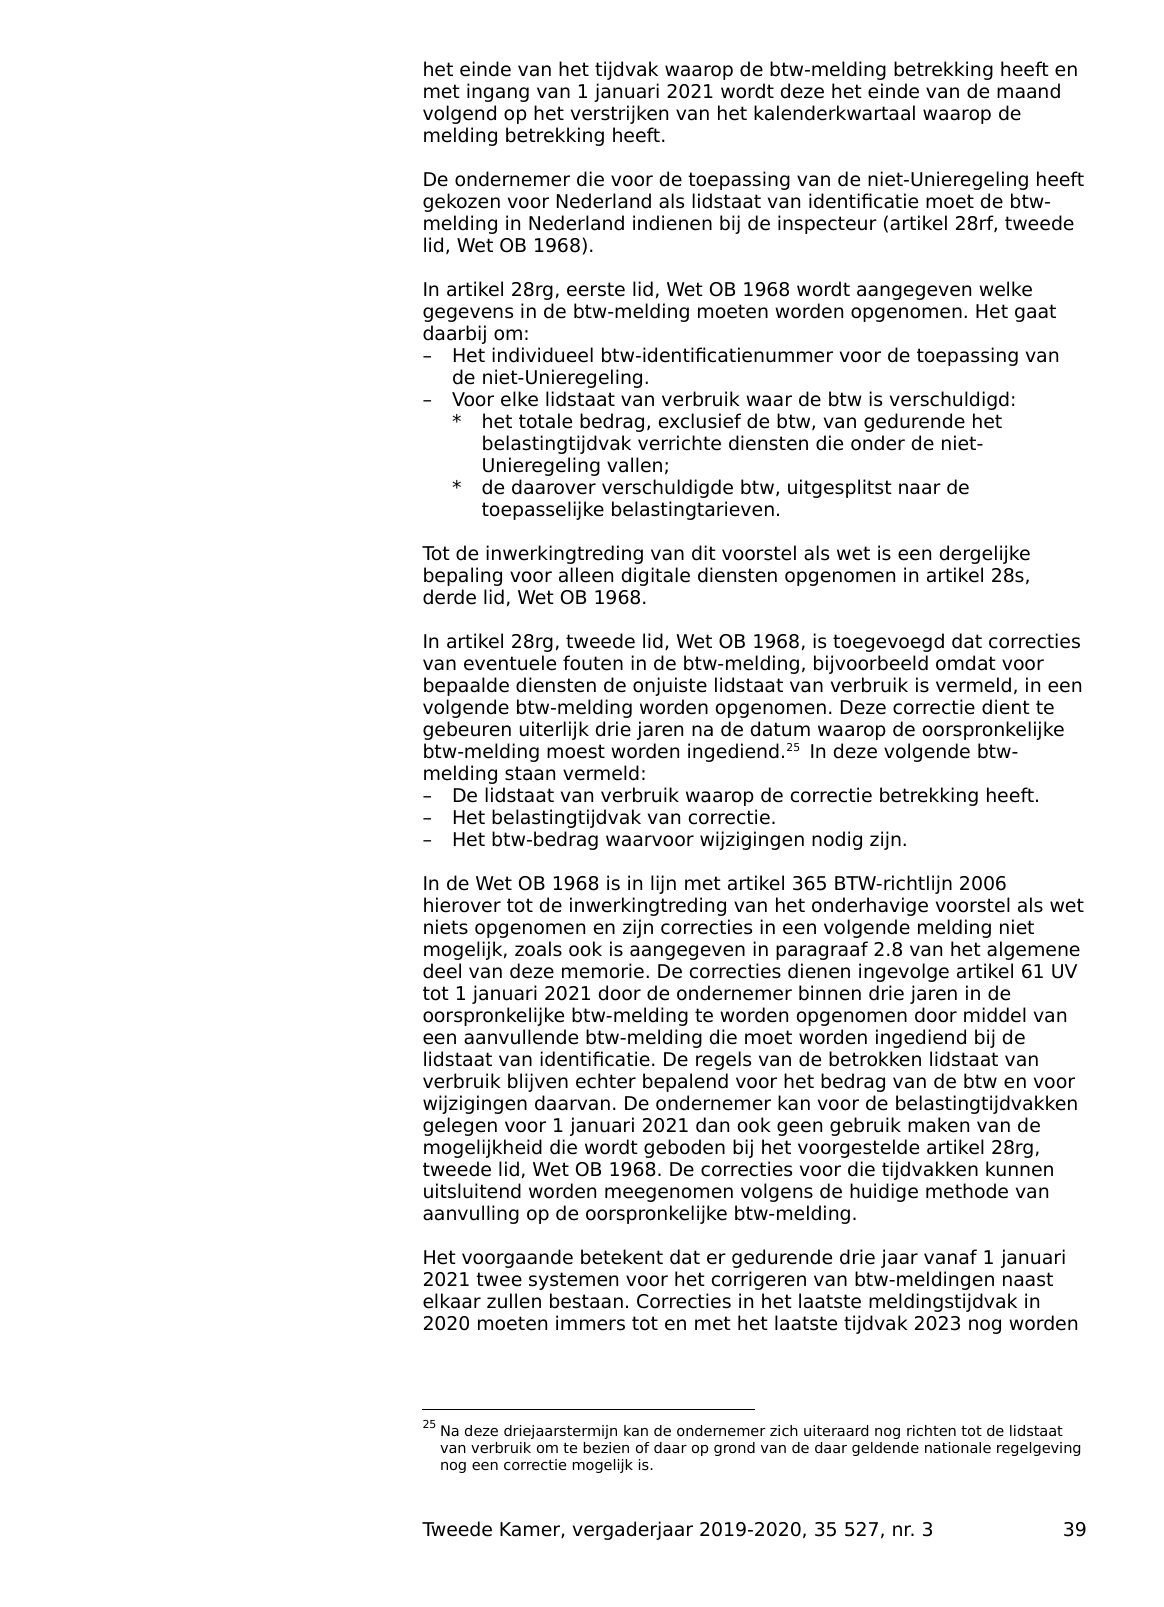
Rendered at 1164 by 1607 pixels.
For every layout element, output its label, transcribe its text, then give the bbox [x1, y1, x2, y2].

text – De lidstaat van verbruik waarop de correctie betrekking heeft. [422, 785, 1087, 807]
text In artikel 28rg, tweede lid, Wet OB 1968, is toegevoegd dat correcties van eventuele fouten in de btw-melding, bijvoorbeeld omdat voor bepaalde diensten de onjuiste lidstaat van verbruik is vermeld, in een volgende btw-melding worden opgenomen. Deze correctie dient te gebeuren uiterlijk drie jaren na de datum waarop de oorspronkelijke btw-melding moest worden ingediend. In deze volgende btw-melding staan vermeld: [422, 631, 1087, 785]
text – Het belastingtijdvak van correctie. [422, 807, 1087, 829]
text * de daarover verschuldigde btw, uitgesplitst naar de toepasselijke belastingtarieven. [452, 477, 1087, 521]
text – Voor elke lidstaat van verbruik waar de btw is verschuldigd: [422, 389, 1087, 411]
text Na deze driejaarstermijn kan de ondernemer zich uiteraard nog richten tot de lidstaat van verbruik om te bezien of daar op grond van de daar geldende nationale regelgeving nog een correctie mogelijk is. [422, 1418, 1087, 1474]
text Het voorgaande betekent dat er gedurende drie jaar vanaf 1 januari 2021 twee systemen voor het corrigeren van btw-meldingen naast elkaar zullen bestaan. Correcties in het laatste meldingstijdvak in 2020 moeten immers tot en met het laatste tijdvak 2023 nog worden [422, 1247, 1087, 1335]
text In de Wet OB 1968 is in lijn met artikel 365 BTW-richtlijn 2006 hierover tot de inwerkingtreding van het onderhavige voorstel als wet niets opgenomen en zijn correcties in een volgende melding niet mogelijk, zoals ook is aangegeven in paragraaf 2.8 van het algemene deel van deze memorie. De correcties dienen ingevolge artikel 61 UV tot 1 januari 2021 door de ondernemer binnen drie jaren in de oorspronkelijke btw-melding te worden opgenomen door middel van een aanvullende btw-melding die moet worden ingediend bij de lidstaat van identificatie. De regels van de betrokken lidstaat van verbruik blijven echter bepalend voor het bedrag van de btw en voor wijzigingen daarvan. De ondernemer kan voor de belastingtijdvakken gelegen voor 1 januari 2021 dan ook geen gebruik maken van de mogelijkheid die wordt geboden bij het voorgestelde artikel 28rg, tweede lid, Wet OB 1968. De correcties voor die tijdvakken kunnen uitsluitend worden meegenomen volgens de huidige methode van aanvulling op de oorspronkelijke btw-melding. [422, 873, 1087, 1225]
text – Het individueel btw-identificatienummer voor de toepassing van de niet-Unieregeling. [422, 345, 1087, 389]
text * het totale bedrag, exclusief de btw, van gedurende het belastingtijdvak verrichte diensten die onder de niet-Unieregeling vallen; [452, 411, 1087, 477]
text In artikel 28rg, eerste lid, Wet OB 1968 wordt aangegeven welke gegevens in de btw-melding moeten worden opgenomen. Het gaat daarbij om: [422, 279, 1087, 345]
text De ondernemer die voor de toepassing van de niet-Unieregeling heeft gekozen voor Nederland als lidstaat van identificatie moet de btw-melding in Nederland indienen bij de inspecteur (artikel 28rf, tweede lid, Wet OB 1968). [422, 169, 1087, 257]
text het einde van het tijdvak waarop de btw-melding betrekking heeft en met ingang van 1 januari 2021 wordt deze het einde van de maand volgend op het verstrijken van het kalenderkwartaal waarop de melding betrekking heeft. [422, 59, 1087, 147]
text – Het btw-bedrag waarvoor wijzigingen nodig zijn. [422, 829, 1087, 851]
text Tot de inwerkingtreding van dit voorstel als wet is een dergelijke bepaling voor alleen digitale diensten opgenomen in artikel 28s, derde lid, Wet OB 1968. [422, 543, 1087, 609]
